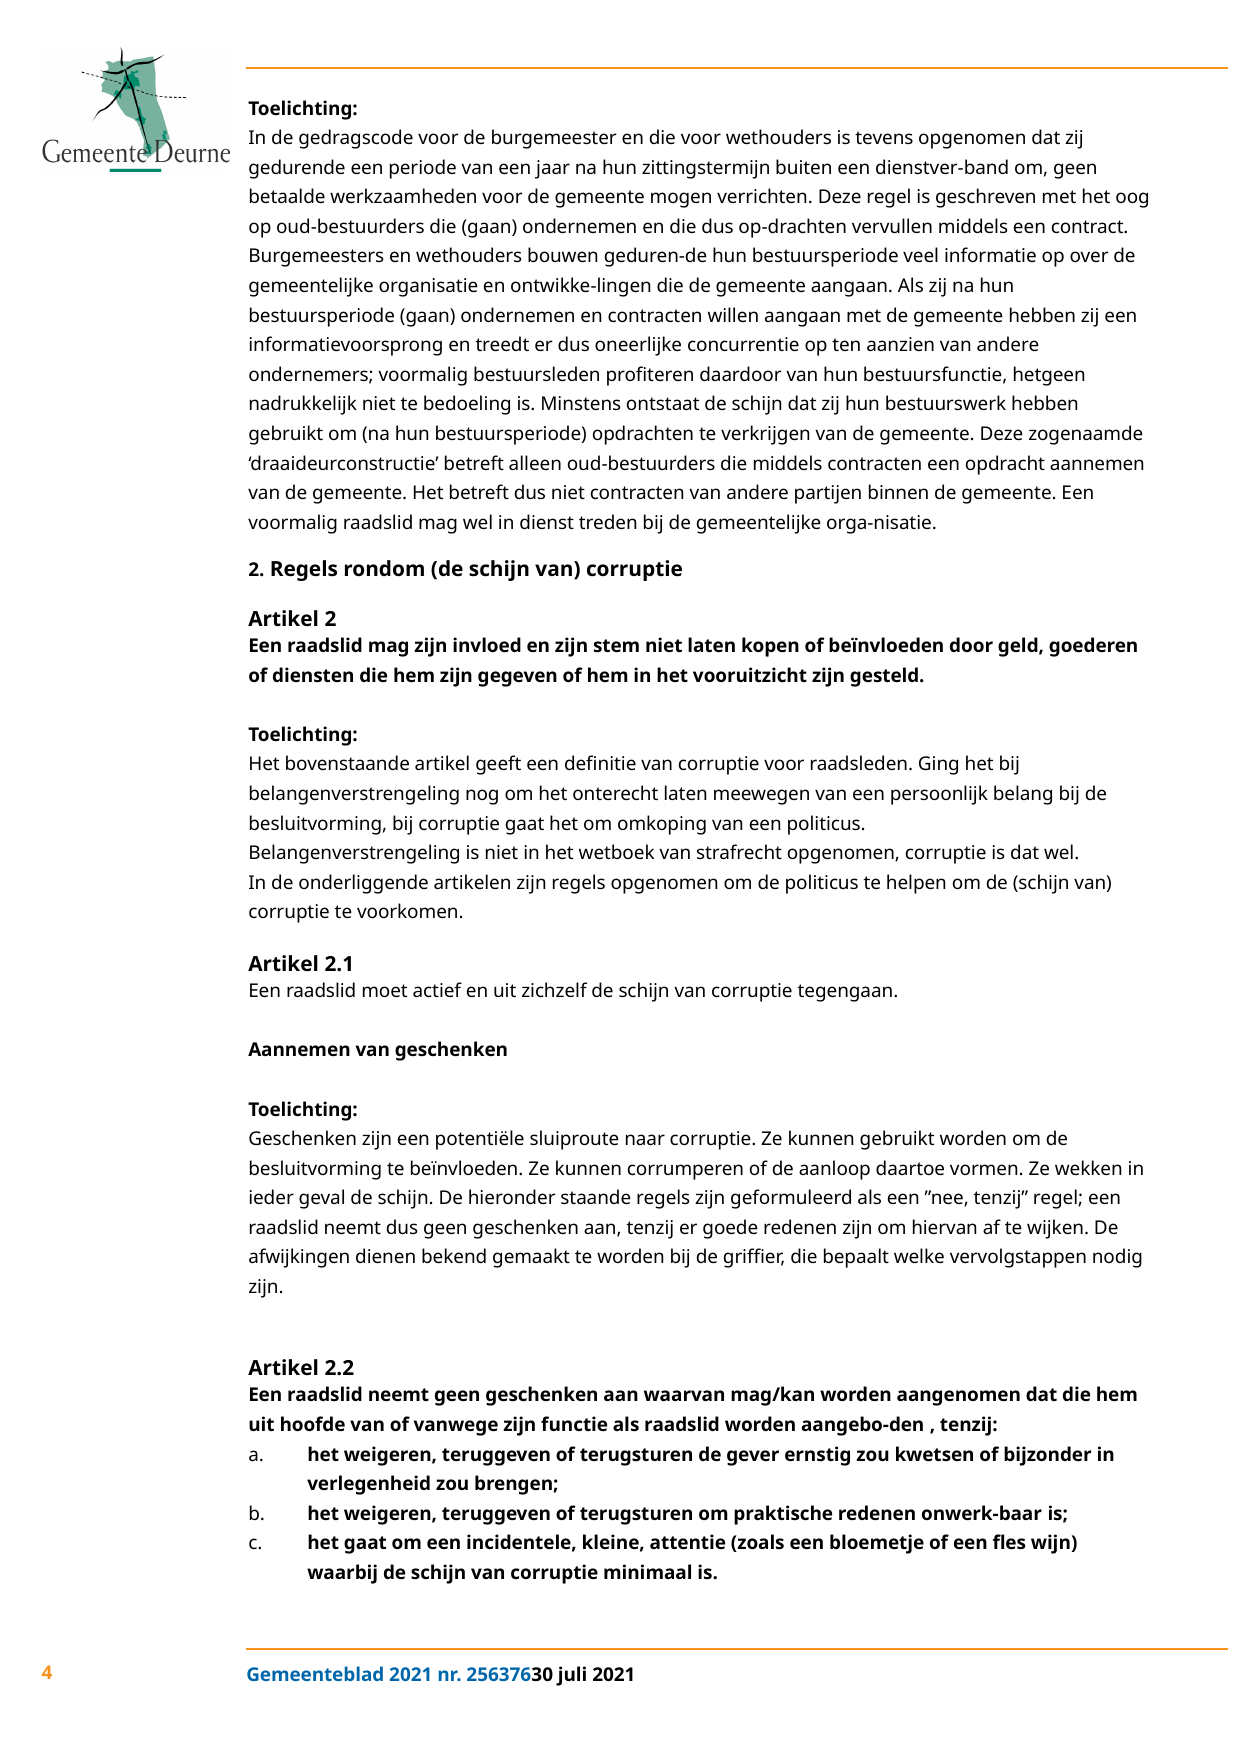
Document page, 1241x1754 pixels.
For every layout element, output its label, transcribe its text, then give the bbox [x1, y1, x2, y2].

text Artikel 2.1 [248, 949, 1152, 977]
picture [41, 47, 231, 172]
text In de gedragscode voor de burgemeester en die voor wethouders is tevens opgenomen dat zij gedurende een periode van een jaar na hun zittingstermijn buiten een dienstver-band om, geen betaalde werkzaamheden voor de gemeente mogen verrichten. Deze regel is geschreven met het oog op oud-bestuurders die (gaan) ondernemen en die dus op-drachten vervullen middels een contract. Burgemeesters en wethouders bouwen geduren-de hun bestuursperiode veel informatie op over de gemeentelijke organisatie en ontwikke-lingen die de gemeente aangaan. Als zij na hun bestuursperiode (gaan) ondernemen en contracten willen aangaan met de gemeente hebben zij een informatievoorsprong en treedt er dus oneerlijke concurrentie op ten aanzien van andere ondernemers; voormalig bestuursleden profiteren daardoor van hun bestuursfunctie, hetgeen nadrukkelijk niet te bedoeling is. Minstens ontstaat de schijn dat zij hun bestuurswerk hebben gebruikt om (na hun bestuursperiode) opdrachten te verkrijgen van de gemeente. Deze zogenaamde ‘draaideurconstructie’ betreft alleen oud-bestuurders die middels contracten een opdracht aannemen van de gemeente. Het betreft dus niet contracten van andere partijen binnen de gemeente. Een voormalig raadslid mag wel in dienst treden bij de gemeentelijke orga-nisatie. [248, 124, 1152, 535]
text Een raadslid mag zijn invloed en zijn stem niet laten kopen of beïnvloeden door geld, goederen of diensten die hem zijn gegeven of hem in het vooruitzicht zijn gesteld. [248, 632, 1152, 688]
text Toelichting: [248, 95, 1152, 121]
text In de onderliggende artikelen zijn regels opgenomen om de politicus te helpen om de (schijn van) corruptie te voorkomen. [248, 869, 1152, 924]
list het weigeren, teruggeven of terugsturen de gever ernstig zou kwetsen of bijzonder in verlegenheid zou brengen; [248, 1441, 1152, 1496]
list het gaat om een incidentele, kleine, attentie (zoals een bloemetje of een fles wijn) waarbij de schijn van corruptie minimaal is. [248, 1529, 1152, 1585]
text Artikel 2 [248, 604, 1152, 632]
text Een raadslid neemt geen geschenken aan waarvan mag/kan worden aangenomen dat die hem uit hoofde van of vanwege zijn functie als raadslid worden aangebo-den , tenzij: [248, 1382, 1152, 1437]
text Toelichting: [248, 1096, 1152, 1121]
text Toelichting: [248, 721, 1152, 747]
text Artikel 2.2 [248, 1353, 1152, 1382]
text Belangenverstrengeling is niet in het wetboek van strafrecht opgenomen, corruptie is dat wel. [248, 839, 1152, 865]
text Aannemen van geschenken [248, 1037, 1152, 1062]
text Een raadslid moet actief en uit zichzelf de schijn van corruptie tegengaan. [248, 977, 1152, 1003]
list het weigeren, teruggeven of terugsturen om praktische redenen onwerk-baar is; [248, 1500, 1152, 1526]
text Het bovenstaande artikel geeft een definitie van corruptie voor raadsleden. Ging het bij belangenverstrengeling nog om het onterecht laten meewegen van een persoonlijk belang bij de besluitvorming, bij corruptie gaat het om omkoping van een politicus. [248, 751, 1152, 836]
text Geschenken zijn een potentiële sluiproute naar corruptie. Ze kunnen gebruikt worden om de besluitvorming te beïnvloeden. Ze kunnen corrumperen of de aanloop daartoe vormen. Ze wekken in ieder geval de schijn. De hieronder staande regels zijn geformuleerd als een ”nee, tenzij” regel; een raadslid neemt dus geen geschenken aan, tenzij er goede redenen zijn om hiervan af te wijken. De afwijkingen dienen bekend gemaakt te worden bij de griffier, die bepaalt welke vervolgstappen nodig zijn. [248, 1125, 1152, 1299]
text 2. Regels rondom (de schijn van) corruptie [248, 554, 1152, 583]
